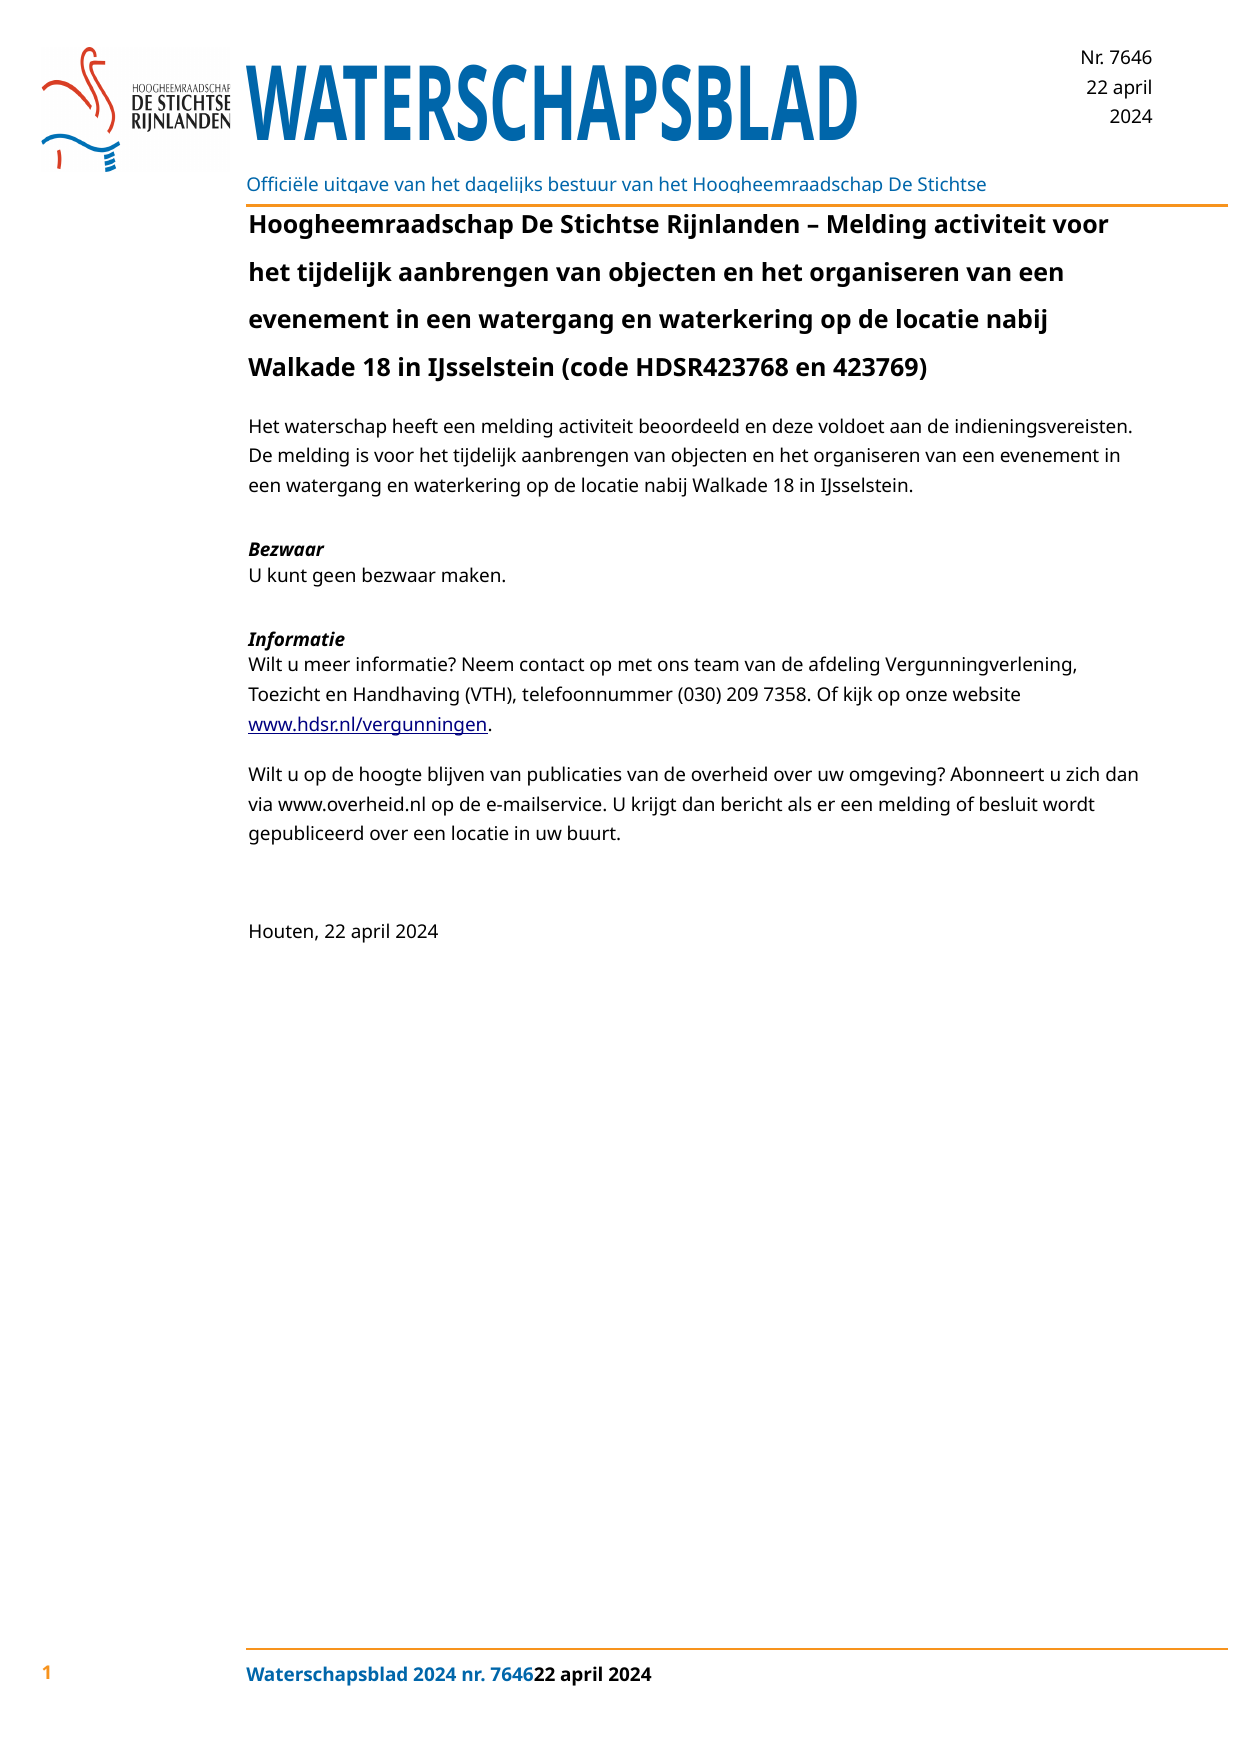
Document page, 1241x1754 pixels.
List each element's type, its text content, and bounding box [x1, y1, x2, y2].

text Wilt u meer informatie? Neem contact op met ons team van de afdeling Vergunningverlening, Toezicht en Handhaving (VTH), telefoonnummer (030) 209 7358. Of kijk op onze website www.hdsr.nl/vergunningen. [248, 652, 1152, 737]
text Informatie [248, 626, 1152, 652]
text Hoogheemraadschap De Stichtse Rijnlanden – Melding activiteit voor het tijdelijk aanbrengen van objecten en het organiseren van een evenement in een watergang en waterkering op de locatie nabij Walkade 18 in IJsselstein (code HDSR423768 en 423769) [248, 207, 1152, 384]
picture [41, 47, 231, 172]
text Wilt u op de hoogte blijven van publicaties van de overheid over uw omgeving? Abonneert u zich dan via www.overheid.nl op de e-mailservice. U krijgt dan bericht als er een melding of besluit wordt gepubliceerd over een locatie in uw buurt. [248, 761, 1152, 846]
text Houten, 22 april 2024 [248, 919, 1152, 944]
text Het waterschap heeft een melding activiteit beoordeeld en deze voldoet aan de indieningsvereisten. De melding is voor het tijdelijk aanbrengen van objecten en het organiseren van een evenement in een watergang en waterkering op de locatie nabij Walkade 18 in IJsselstein. [248, 413, 1152, 498]
text Bezwaar [248, 536, 1152, 562]
text U kunt geen bezwaar maken. [248, 562, 1152, 588]
